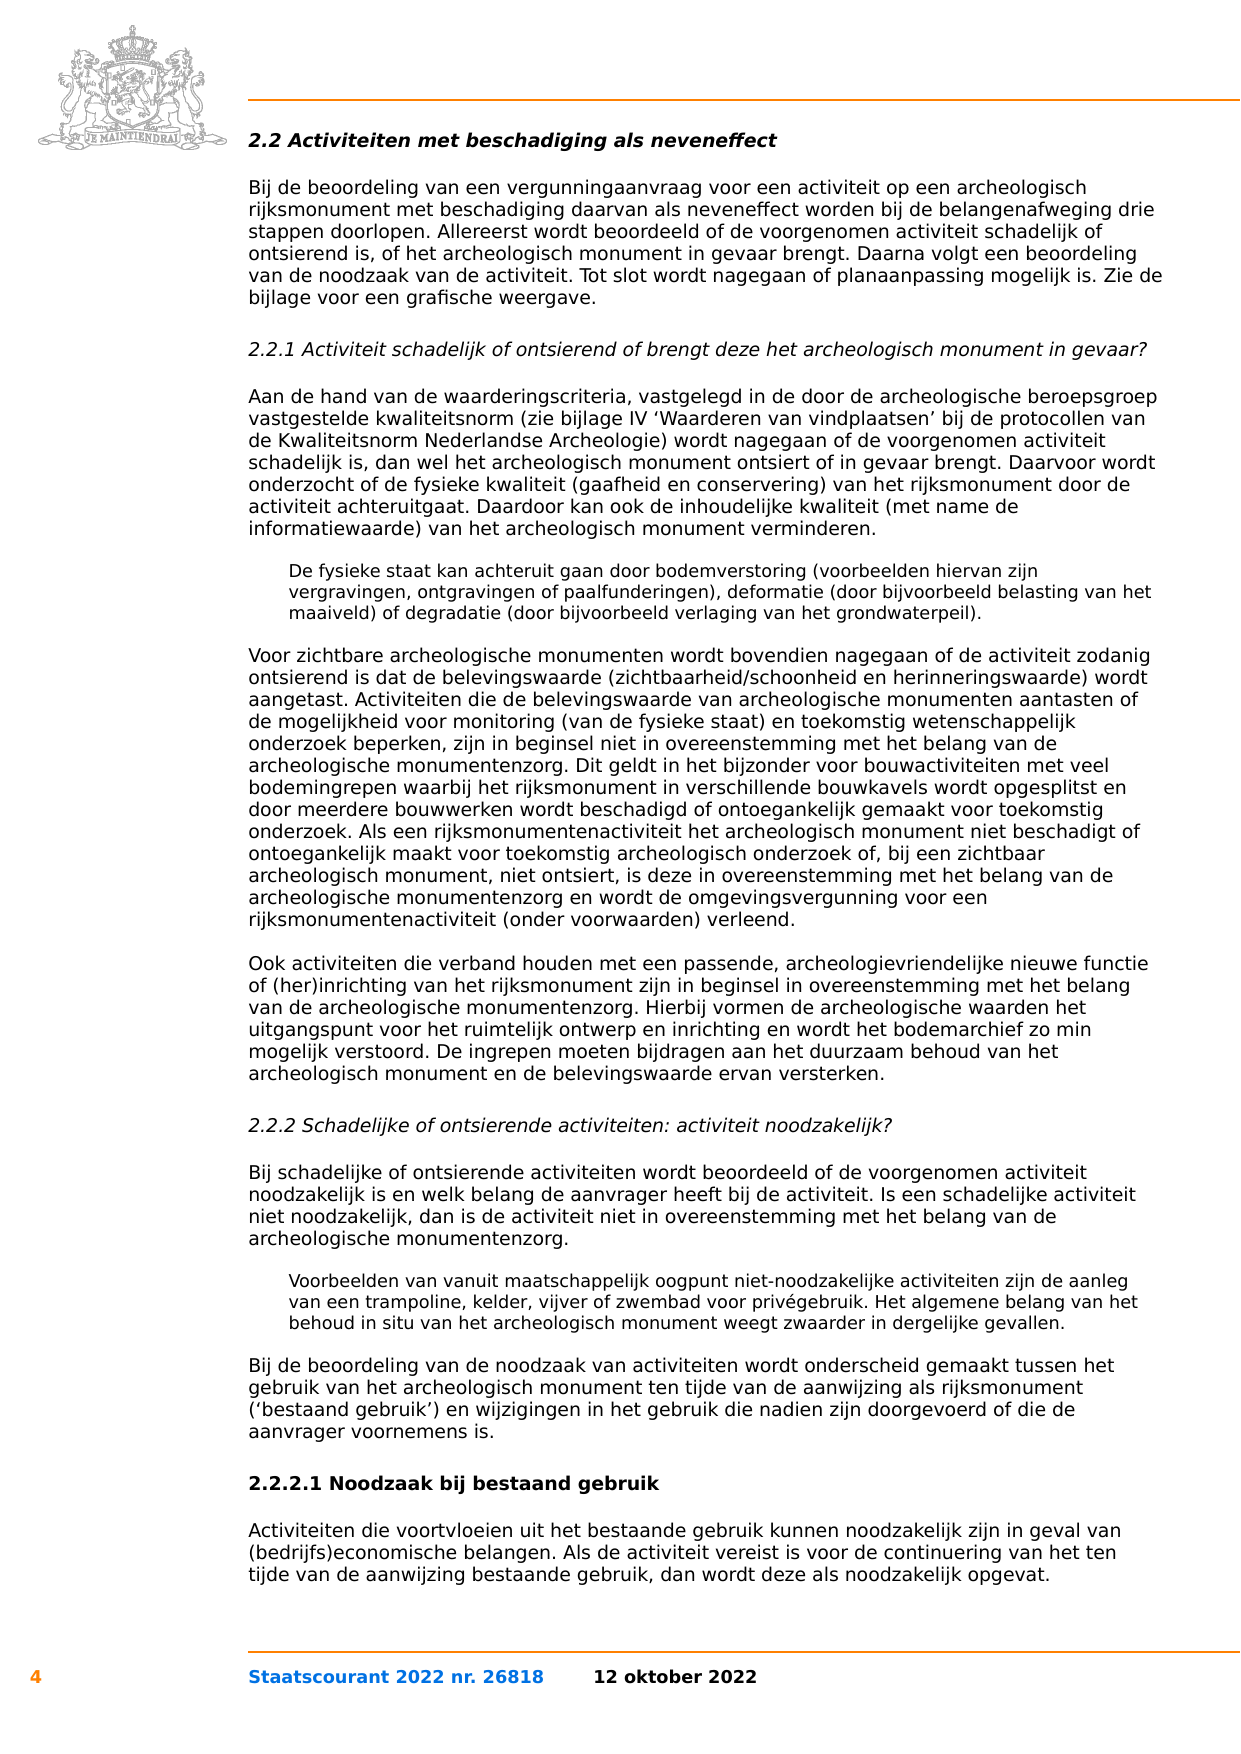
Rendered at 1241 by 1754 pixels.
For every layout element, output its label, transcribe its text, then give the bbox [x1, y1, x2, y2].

text Voor zichtbare archeologische monumenten wordt bovendien nagegaan of de activiteit zodanig ontsierend is dat de belevingswaarde (zichtbaarheid/schoonheid en herinneringswaarde) wordt aangetast. Activiteiten die de belevingswaarde van archeologische monumenten aantasten of de mogelijkheid voor monitoring (van de fysieke staat) en toekomstig wetenschappelijk onderzoek beperken, zijn in beginsel niet in overeenstemming met het belang van de archeologische monumentenzorg. Dit geldt in het bijzonder voor bouwactiviteiten met veel bodemingrepen waarbij het rijksmonument in verschillende bouwkavels wordt opgesplitst en door meerdere bouwwerken wordt beschadigd of ontoegankelijk gemaakt voor toekomstig onderzoek. Als een rijksmonumentenactiviteit het archeologisch monument niet beschadigt of ontoegankelijk maakt voor toekomstig archeologisch onderzoek of, bij een zichtbaar archeologisch monument, niet ontsiert, is deze in overeenstemming met het belang van de archeologische monumentenzorg en wordt de omgevingsvergunning voor een rijksmonumentenactiviteit (onder voorwaarden) verleend. [248, 645, 1163, 931]
subtitle 2.2 Activiteiten met beschadiging als neveneffect [248, 130, 1163, 152]
picture [38, 25, 227, 150]
table_header [248, 1271, 282, 1333]
table_header [248, 561, 282, 623]
text Aan de hand van de waarderingscriteria, vastgelegd in de door de archeologische beroepsgroep vastgestelde kwaliteitsnorm (zie bijlage IV ‘Waarderen van vindplaatsen’ bij de protocollen van de Kwaliteitsnorm Nederlandse Archeologie) wordt nagegaan of de voorgenomen activiteit schadelijk is, dan wel het archeologisch monument ontsiert of in gevaar brengt. Daarvoor wordt onderzocht of de fysieke kwaliteit (gaafheid en conservering) van het rijksmonument door de activiteit achteruitgaat. Daardoor kan ook de inhoudelijke kwaliteit (met name de informatiewaarde) van het archeologisch monument verminderen. [248, 386, 1163, 539]
text Bij schadelijke of ontsierende activiteiten wordt beoordeeld of de voorgenomen activiteit noodzakelijk is en welk belang de aanvrager heeft bij de activiteit. Is een schadelijke activiteit niet noodzakelijk, dan is de activiteit niet in overeenstemming met het belang van de archeologische monumentenzorg. [248, 1162, 1163, 1249]
table_header Voorbeelden van vanuit maatschappelijk oogpunt niet-noodzakelijke activiteiten zijn de aanleg van een trampoline, kelder, vijver of zwembad voor privégebruik. Het algemene belang van het behoud in situ van het archeologisch monument weegt zwaarder in dergelijke gevallen. [283, 1271, 1163, 1333]
text Activiteiten die voortvloeien uit het bestaande gebruik kunnen noodzakelijk zijn in geval van (bedrijfs)economische belangen. Als de activiteit vereist is voor de continuering van het ten tijde van de aanwijzing bestaande gebruik, dan wordt deze als noodzakelijk opgevat. [248, 1520, 1163, 1586]
text Bij de beoordeling van de noodzaak van activiteiten wordt onderscheid gemaakt tussen het gebruik van het archeologisch monument ten tijde van de aanwijzing als rijksmonument (‘bestaand gebruik’) en wijzigingen in het gebruik die nadien zijn doorgevoerd of die de aanvrager voornemens is. [248, 1355, 1163, 1443]
subtitle 2.2.2.1 Noodzaak bij bestaand gebruik [248, 1473, 1163, 1495]
text Ook activiteiten die verband houden met een passende, archeologievriendelijke nieuwe functie of (her)inrichting van het rijksmonument zijn in beginsel in overeenstemming met het belang van de archeologische monumentenzorg. Hierbij vormen de archeologische waarden het uitgangspunt voor het ruimtelijk ontwerp en inrichting en wordt het bodemarchief zo min mogelijk verstoord. De ingrepen moeten bijdragen aan het duurzaam behoud van het archeologisch monument en de belevingswaarde ervan versterken. [248, 953, 1163, 1085]
table_header De fysieke staat kan achteruit gaan door bodemverstoring (voorbeelden hiervan zijn vergravingen, ontgravingen of paalfunderingen), deformatie (door bijvoorbeeld belasting van het maaiveld) of degradatie (door bijvoorbeeld verlaging van het grondwaterpeil). [283, 561, 1163, 623]
subtitle 2.2.2 Schadelijke of ontsierende activiteiten: activiteit noodzakelijk? [248, 1115, 1163, 1137]
subtitle 2.2.1 Activiteit schadelijk of ontsierend of brengt deze het archeologisch monument in gevaar? [248, 339, 1163, 361]
text Bij de beoordeling van een vergunningaanvraag voor een activiteit op een archeologisch rijksmonument met beschadiging daarvan als neveneffect worden bij de belangenafweging drie stappen doorlopen. Allereerst wordt beoordeeld of de voorgenomen activiteit schadelijk of ontsierend is, of het archeologisch monument in gevaar brengt. Daarna volgt een beoordeling van de noodzaak van de activiteit. Tot slot wordt nagegaan of planaanpassing mogelijk is. Zie de bijlage voor een grafische weergave. [248, 177, 1163, 309]
